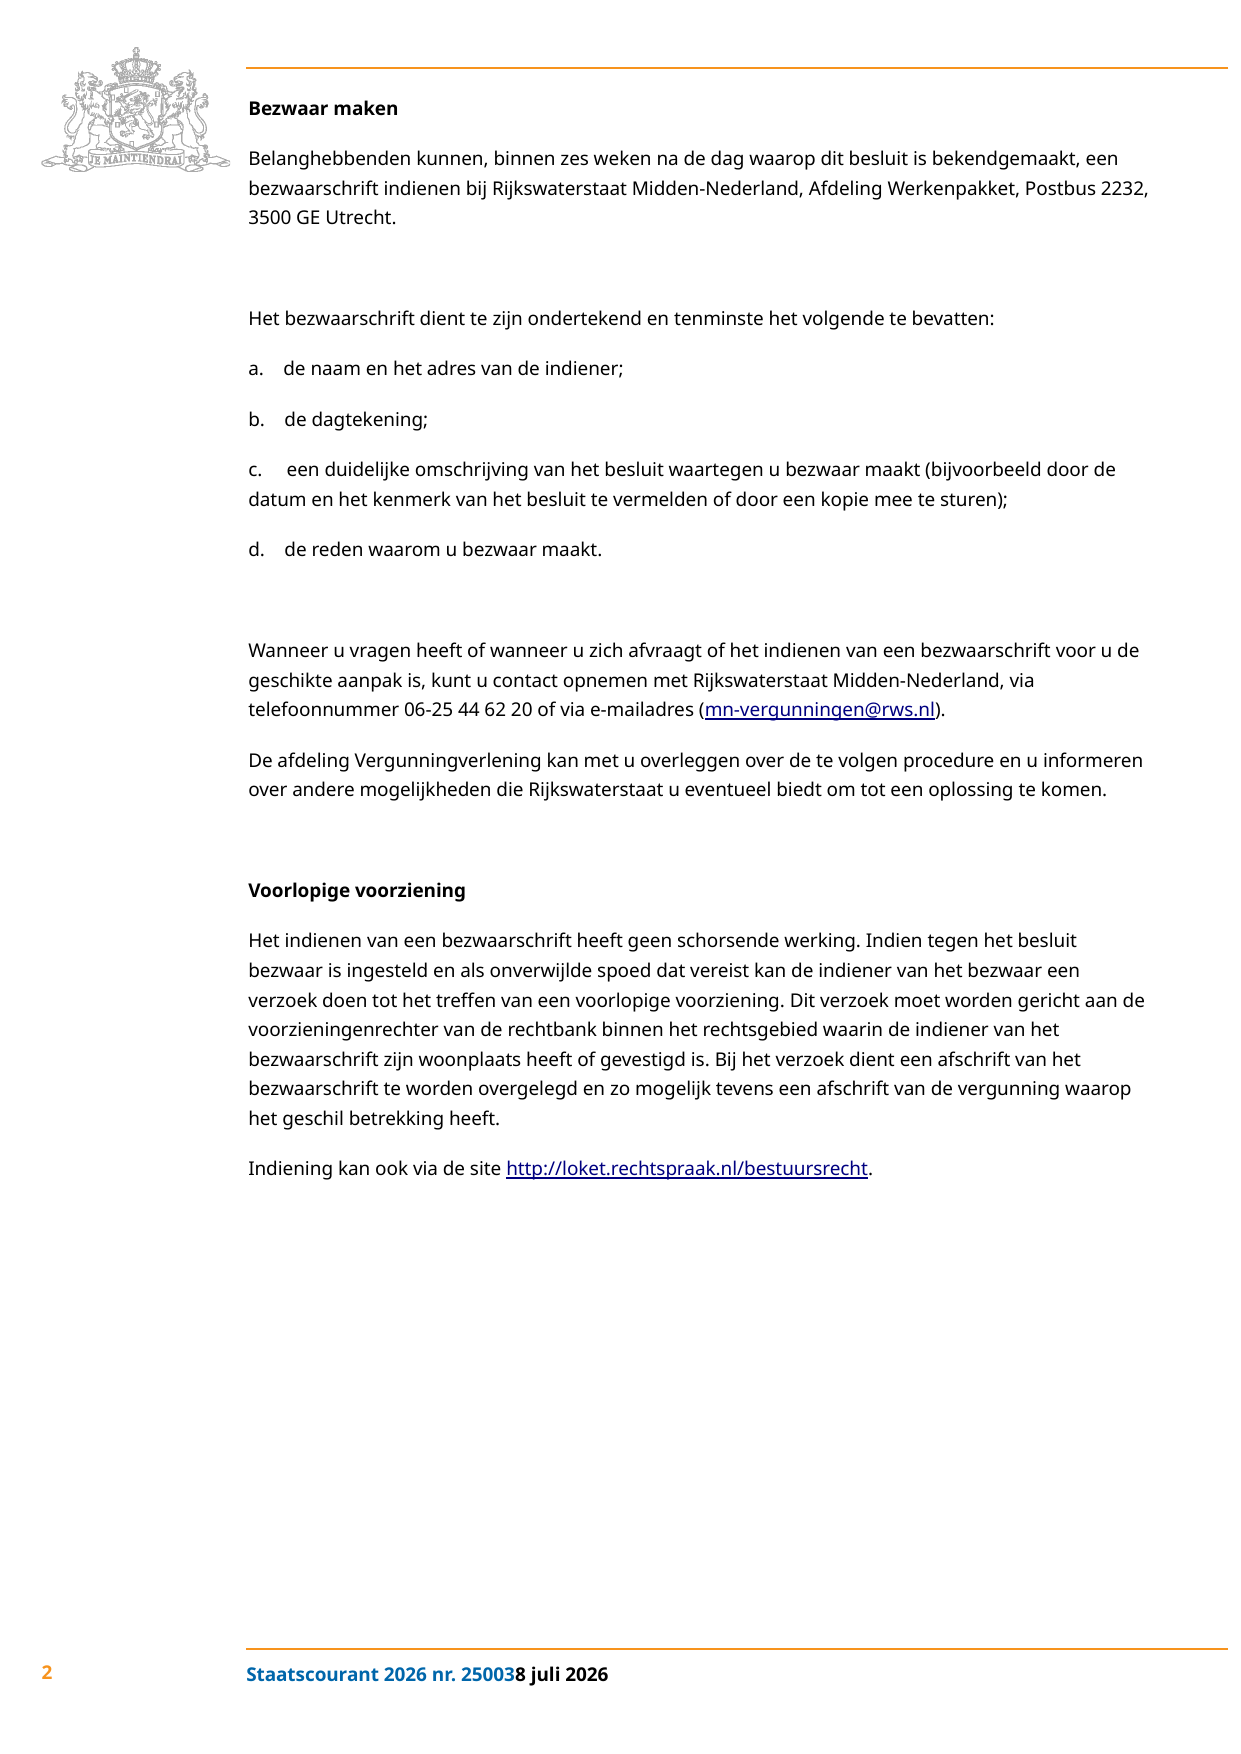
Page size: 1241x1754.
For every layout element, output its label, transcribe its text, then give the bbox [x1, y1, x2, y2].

text Bezwaar maken [248, 95, 1152, 121]
text De afdeling Vergunningverlening kan met u overleggen over de te volgen procedure en u informeren over andere mogelijkheden die Rijkswaterstaat u eventueel biedt om tot een oplossing te komen. [248, 747, 1152, 802]
text Voorlopige voorziening [248, 877, 1152, 903]
text Wanneer u vragen heeft of wanneer u zich afvraagt of het indienen van een bezwaarschrift voor u de geschikte aanpak is, kunt u contact opnemen met Rijkswaterstaat Midden-Nederland, via telefoonnummer 06-25 44 62 20 of via e-mailadres (mn-vergunningen@rws.nl). [248, 637, 1152, 722]
text Indiening kan ook via de site http://loket.rechtspraak.nl/bestuursrecht. [248, 1156, 1152, 1181]
text Het bezwaarschrift dient te zijn ondertekend en tenminste het volgende te bevatten: [248, 305, 1152, 331]
picture [41, 47, 231, 172]
text b. de dagtekening; [248, 406, 1152, 432]
text Belanghebbenden kunnen, binnen zes weken na de dag waarop dit besluit is bekendgemaakt, een bezwaarschrift indienen bij Rijkswaterstaat Midden-Nederland, Afdeling Werkenpakket, Postbus 2232, 3500 GE Utrecht. [248, 145, 1152, 230]
text d. de reden waarom u bezwaar maakt. [248, 536, 1152, 562]
text a. de naam en het adres van de indiener; [248, 356, 1152, 381]
text Het indienen van een bezwaarschrift heeft geen schorsende werking. Indien tegen het besluit bezwaar is ingesteld en als onverwijlde spoed dat vereist kan de indiener van het bezwaar een verzoek doen tot het treffen van een voorlopige voorziening. Dit verzoek moet worden gericht aan de voorzieningenrechter van de rechtbank binnen het rechtsgebied waarin de indiener van het bezwaarschrift zijn woonplaats heeft of gevestigd is. Bij het verzoek dient een afschrift van het bezwaarschrift te worden overgelegd en zo mogelijk tevens een afschrift van de vergunning waarop het geschil betrekking heeft. [248, 928, 1152, 1131]
text c. een duidelijke omschrijving van het besluit waartegen u bezwaar maakt (bijvoorbeeld door de datum en het kenmerk van het besluit te vermelden of door een kopie mee te sturen); [248, 456, 1152, 512]
